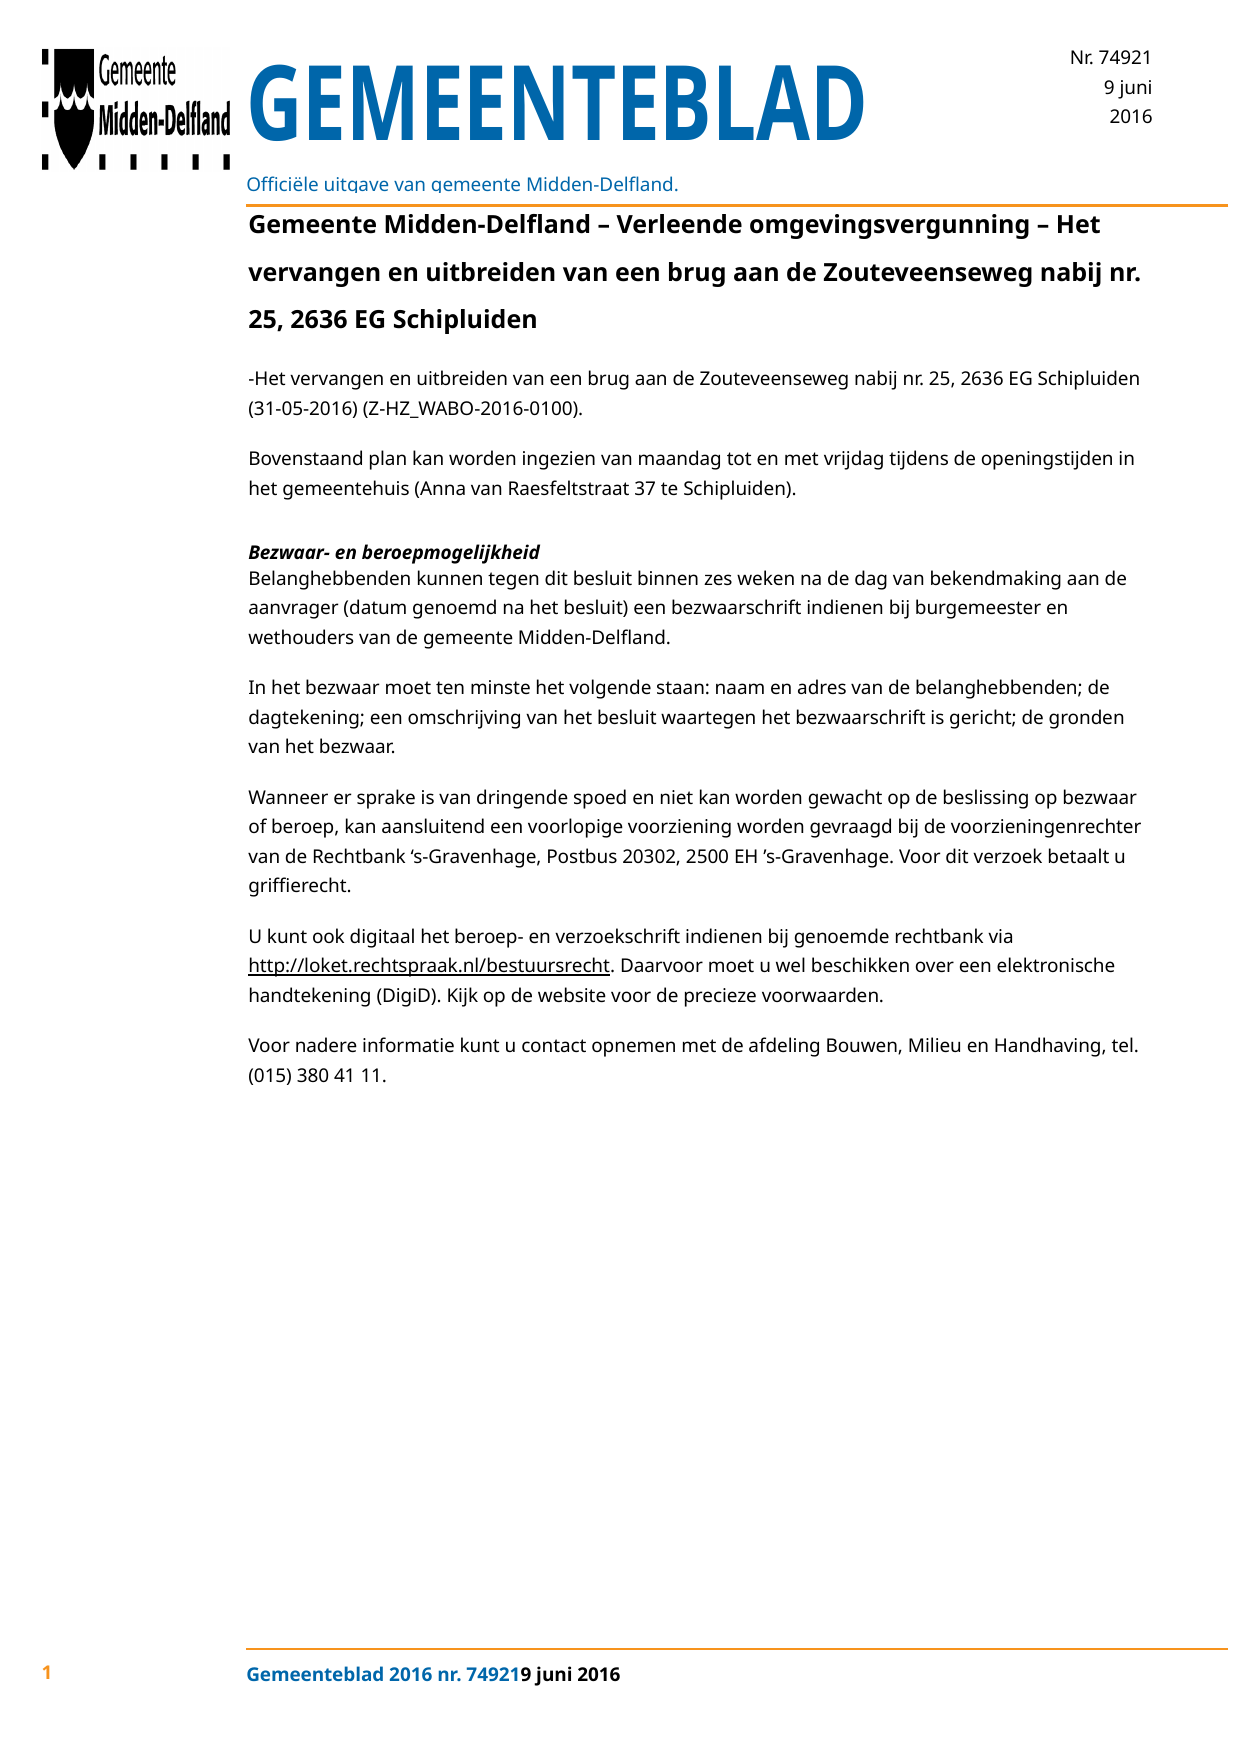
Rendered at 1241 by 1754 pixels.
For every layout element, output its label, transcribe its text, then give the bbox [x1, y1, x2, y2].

text Wanneer er sprake is van dringende spoed en niet kan worden gewacht op de beslissing op bezwaar of beroep, kan aansluitend een voorlopige voorziening worden gevraagd bij de voorzieningenrechter van de Rechtbank ‘s-Gravenhage, Postbus 20302, 2500 EH ’s-Gravenhage. Voor dit verzoek betaalt u griffierecht. [248, 784, 1152, 898]
text Gemeente Midden-Delfland – Verleende omgevingsvergunning – Het vervangen en uitbreiden van een brug aan de Zouteveenseweg nabij nr. 25, 2636 EG Schipluiden [248, 207, 1152, 336]
text Belanghebbenden kunnen tegen dit besluit binnen zes weken na de dag van bekendmaking aan de aanvrager (datum genoemd na het besluit) een bezwaarschrift indienen bij burgemeester en wethouders van de gemeente Midden-Delfland. [248, 565, 1152, 650]
text Voor nadere informatie kunt u contact opnemen met de afdeling Bouwen, Milieu en Handhaving, tel. (015) 380 41 11. [248, 1033, 1152, 1088]
text U kunt ook digitaal het beroep- en verzoekschrift indienen bij genoemde rechtbank via http://loket.rechtspraak.nl/bestuursrecht. Daarvoor moet u wel beschikken over een elektronische handtekening (DigiD). Kijk op de website voor de precieze voorwaarden. [248, 923, 1152, 1008]
text Bovenstaand plan kan worden ingezien van maandag tot en met vrijdag tijdens de openingstijden in het gemeentehuis (Anna van Raesfeltstraat 37 te Schipluiden). [248, 446, 1152, 501]
picture [41, 47, 231, 172]
text Bezwaar- en beroepmogelijkheid [248, 539, 1152, 565]
text In het bezwaar moet ten minste het volgende staan: naam en adres van de belanghebbenden; de dagtekening; een omschrijving van het besluit waartegen het bezwaarschrift is gericht; de gronden van het bezwaar. [248, 674, 1152, 759]
text -Het vervangen en uitbreiden van een brug aan de Zouteveenseweg nabij nr. 25, 2636 EG Schipluiden (31-05-2016) (Z-HZ_WABO-2016-0100). [248, 366, 1152, 421]
